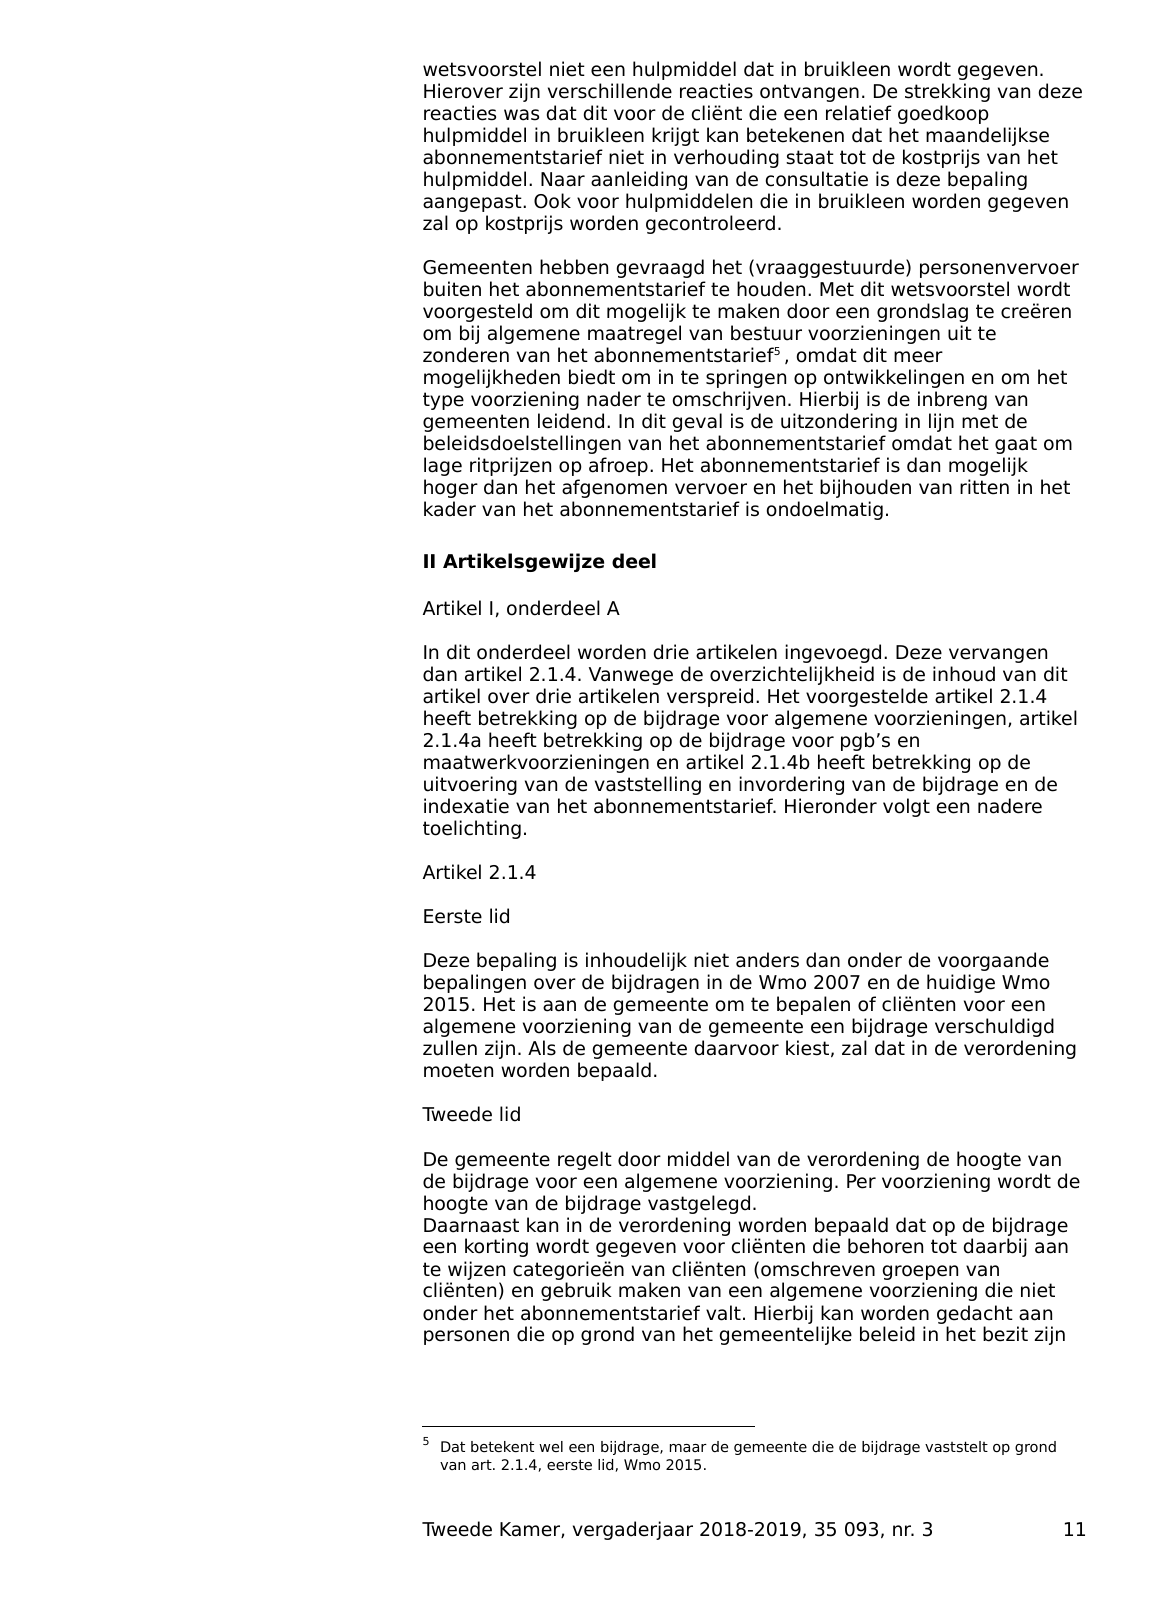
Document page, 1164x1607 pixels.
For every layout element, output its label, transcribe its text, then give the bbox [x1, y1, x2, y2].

text In dit onderdeel worden drie artikelen ingevoegd. Deze vervangen dan artikel 2.1.4. Vanwege de overzichtelijkheid is de inhoud van dit artikel over drie artikelen verspreid. Het voorgestelde artikel 2.1.4 heeft betrekking op de bijdrage voor algemene voorzieningen, artikel 2.1.4a heeft betrekking op de bijdrage voor pgb’s en maatwerkvoorzieningen en artikel 2.1.4b heeft betrekking op de uitvoering van de vaststelling en invordering van de bijdrage en de indexatie van het abonnementstarief. Hieronder volgt een nadere toelichting. [422, 642, 1087, 840]
text Dat betekent wel een bijdrage, maar de gemeente die de bijdrage vaststelt op grond van art. 2.1.4, eerste lid, Wmo 2015. [422, 1435, 1087, 1474]
subtitle Artikel 2.1.4 [422, 862, 1087, 884]
subtitle Tweede lid [422, 1104, 1087, 1126]
subtitle Eerste lid [422, 906, 1087, 928]
text wetsvoorstel niet een hulpmiddel dat in bruikleen wordt gegeven. Hierover zijn verschillende reacties ontvangen. De strekking van deze reacties was dat dit voor de cliënt die een relatief goedkoop hulpmiddel in bruikleen krijgt kan betekenen dat het maandelijkse abonnementstarief niet in verhouding staat tot de kostprijs van het hulpmiddel. Naar aanleiding van de consultatie is deze bepaling aangepast. Ook voor hulpmiddelen die in bruikleen worden gegeven zal op kostprijs worden gecontroleerd. [422, 59, 1087, 235]
text De gemeente regelt door middel van de verordening de hoogte van de bijdrage voor een algemene voorziening. Per voorziening wordt de hoogte van de bijdrage vastgelegd. [422, 1148, 1087, 1214]
subtitle II Artikelsgewijze deel [422, 551, 1087, 573]
text Daarnaast kan in de verordening worden bepaald dat op de bijdrage een korting wordt gegeven voor cliënten die behoren tot daarbij aan te wijzen categorieën van cliënten (omschreven groepen van cliënten) en gebruik maken van een algemene voorziening die niet onder het abonnementstarief valt. Hierbij kan worden gedacht aan personen die op grond van het gemeentelijke beleid in het bezit zijn [422, 1214, 1087, 1346]
text Gemeenten hebben gevraagd het (vraaggestuurde) personenvervoer buiten het abonnementstarief te houden. Met dit wetsvoorstel wordt voorgesteld om dit mogelijk te maken door een grondslag te creëren om bij algemene maatregel van bestuur voorzieningen uit te zonderen van het abonnementstarief, omdat dit meer mogelijkheden biedt om in te springen op ontwikkelingen en om het type voorziening nader te omschrijven. Hierbij is de inbreng van gemeenten leidend. In dit geval is de uitzondering in lijn met de beleidsdoelstellingen van het abonnementstarief omdat het gaat om lage ritprijzen op afroep. Het abonnementstarief is dan mogelijk hoger dan het afgenomen vervoer en het bijhouden van ritten in het kader van het abonnementstarief is ondoelmatig. [422, 257, 1087, 521]
subtitle Artikel I, onderdeel A [422, 598, 1087, 620]
text Deze bepaling is inhoudelijk niet anders dan onder de voorgaande bepalingen over de bijdragen in de Wmo 2007 en de huidige Wmo 2015. Het is aan de gemeente om te bepalen of cliënten voor een algemene voorziening van de gemeente een bijdrage verschuldigd zullen zijn. Als de gemeente daarvoor kiest, zal dat in de verordening moeten worden bepaald. [422, 950, 1087, 1082]
